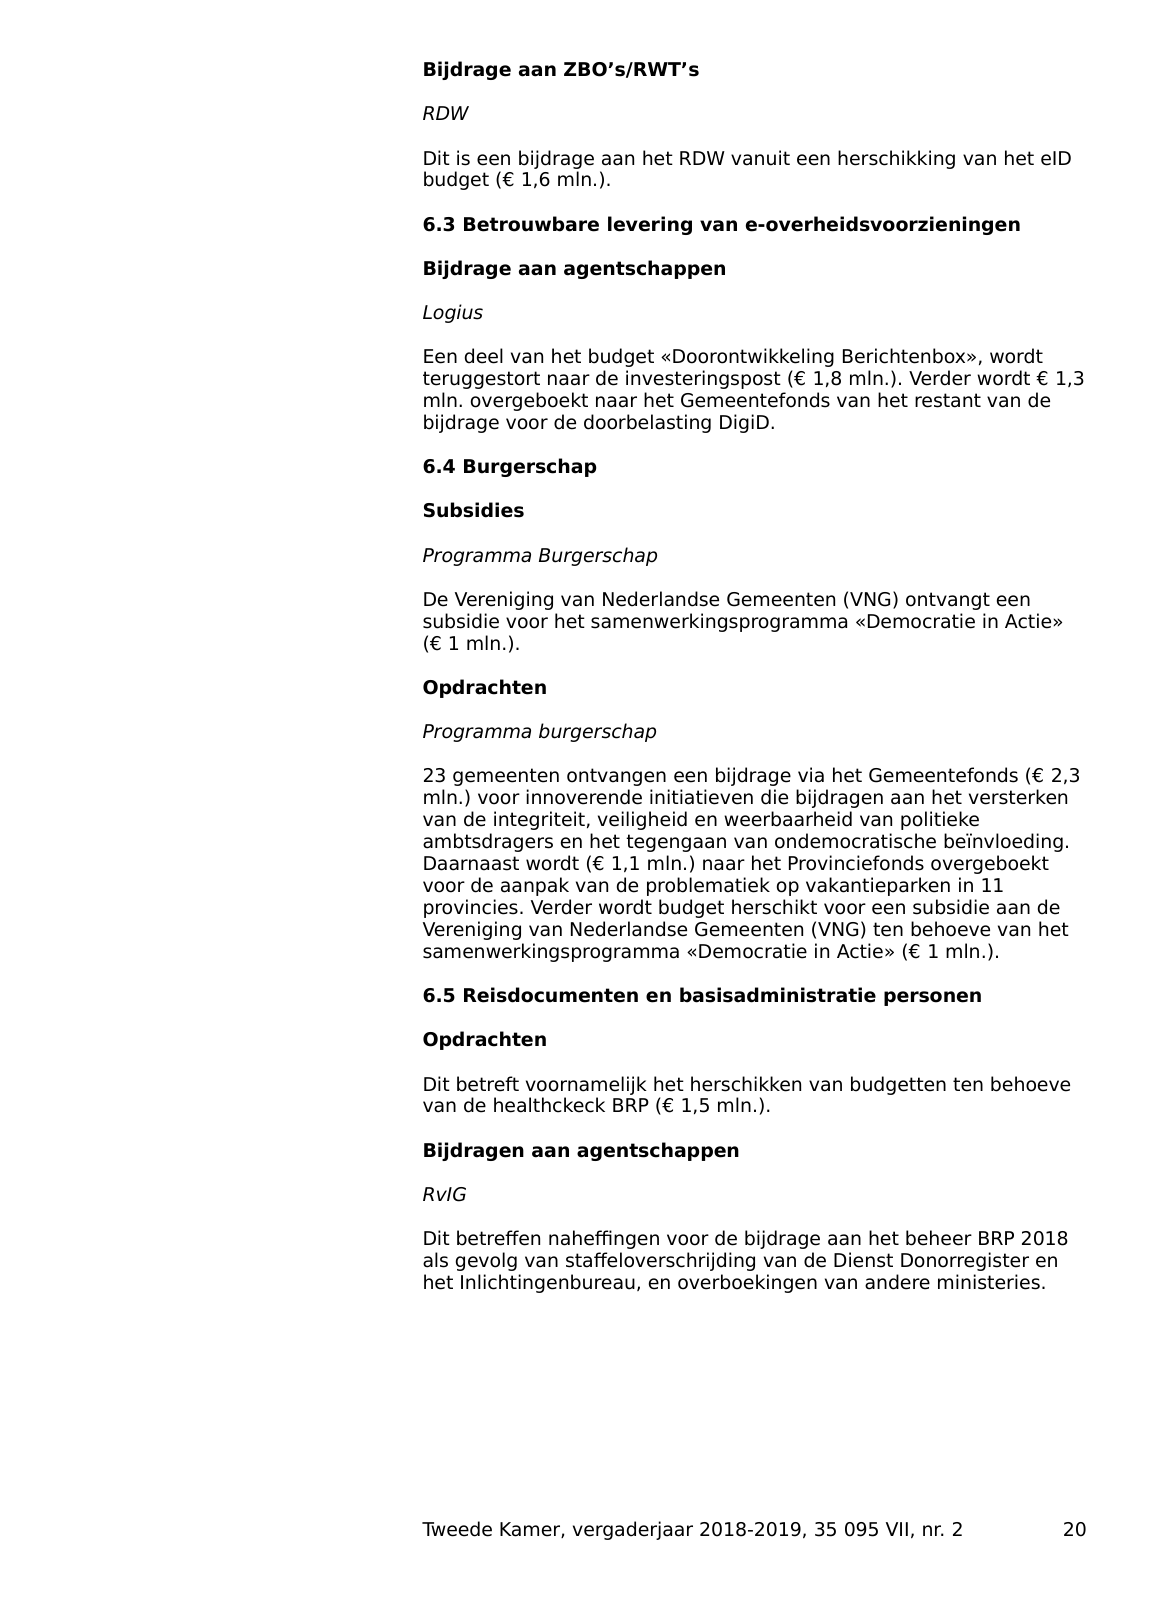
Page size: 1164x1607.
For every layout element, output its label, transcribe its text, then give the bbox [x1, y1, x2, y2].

subtitle Bijdrage aan agentschappen [422, 258, 1087, 280]
text 23 gemeenten ontvangen een bijdrage via het Gemeentefonds (€ 2,3 mln.) voor innoverende initiatieven die bijdragen aan het versterken van de integriteit, veiligheid en weerbaarheid van politieke ambtsdragers en het tegengaan van ondemocratische beïnvloeding. Daarnaast wordt (€ 1,1 mln.) naar het Provinciefonds overgeboekt voor de aanpak van de problematiek op vakantieparken in 11 provincies. Verder wordt budget herschikt voor een subsidie aan de Vereniging van Nederlandse Gemeenten (VNG) ten behoeve van het samenwerkingsprogramma «Democratie in Actie» (€ 1 mln.). [422, 765, 1087, 963]
subtitle Programma burgerschap [422, 721, 1087, 743]
text De Vereniging van Nederlandse Gemeenten (VNG) ontvangt een subsidie voor het samenwerkingsprogramma «Democratie in Actie» (€ 1 mln.). [422, 589, 1087, 654]
text Dit betreffen naheffingen voor de bijdrage aan het beheer BRP 2018 als gevolg van staffeloverschrijding van de Dienst Donorregister en het Inlichtingenbureau, en overboekingen van andere ministeries. [422, 1228, 1087, 1294]
subtitle RvIG [422, 1184, 1087, 1206]
subtitle Opdrachten [422, 1029, 1087, 1051]
subtitle Opdrachten [422, 677, 1087, 699]
text Een deel van het budget «Doorontwikkeling Berichtenbox», wordt teruggestort naar de investeringspost (€ 1,8 mln.). Verder wordt € 1,3 mln. overgeboekt naar het Gemeentefonds van het restant van de bijdrage voor de doorbelasting DigiD. [422, 346, 1087, 434]
subtitle Subsidies [422, 500, 1087, 522]
subtitle Bijdrage aan ZBO’s/RWT’s [422, 59, 1087, 81]
subtitle Logius [422, 302, 1087, 324]
subtitle 6.4 Burgerschap [422, 456, 1087, 478]
subtitle RDW [422, 103, 1087, 125]
text Dit betreft voornamelijk het herschikken van budgetten ten behoeve van de healthckeck BRP (€ 1,5 mln.). [422, 1073, 1087, 1117]
subtitle Bijdragen aan agentschappen [422, 1139, 1087, 1162]
subtitle Programma Burgerschap [422, 544, 1087, 566]
subtitle 6.3 Betrouwbare levering van e-overheidsvoorzieningen [422, 213, 1087, 236]
text Dit is een bijdrage aan het RDW vanuit een herschikking van het eID budget (€ 1,6 mln.). [422, 147, 1087, 191]
subtitle 6.5 Reisdocumenten en basisadministratie personen [422, 985, 1087, 1007]
